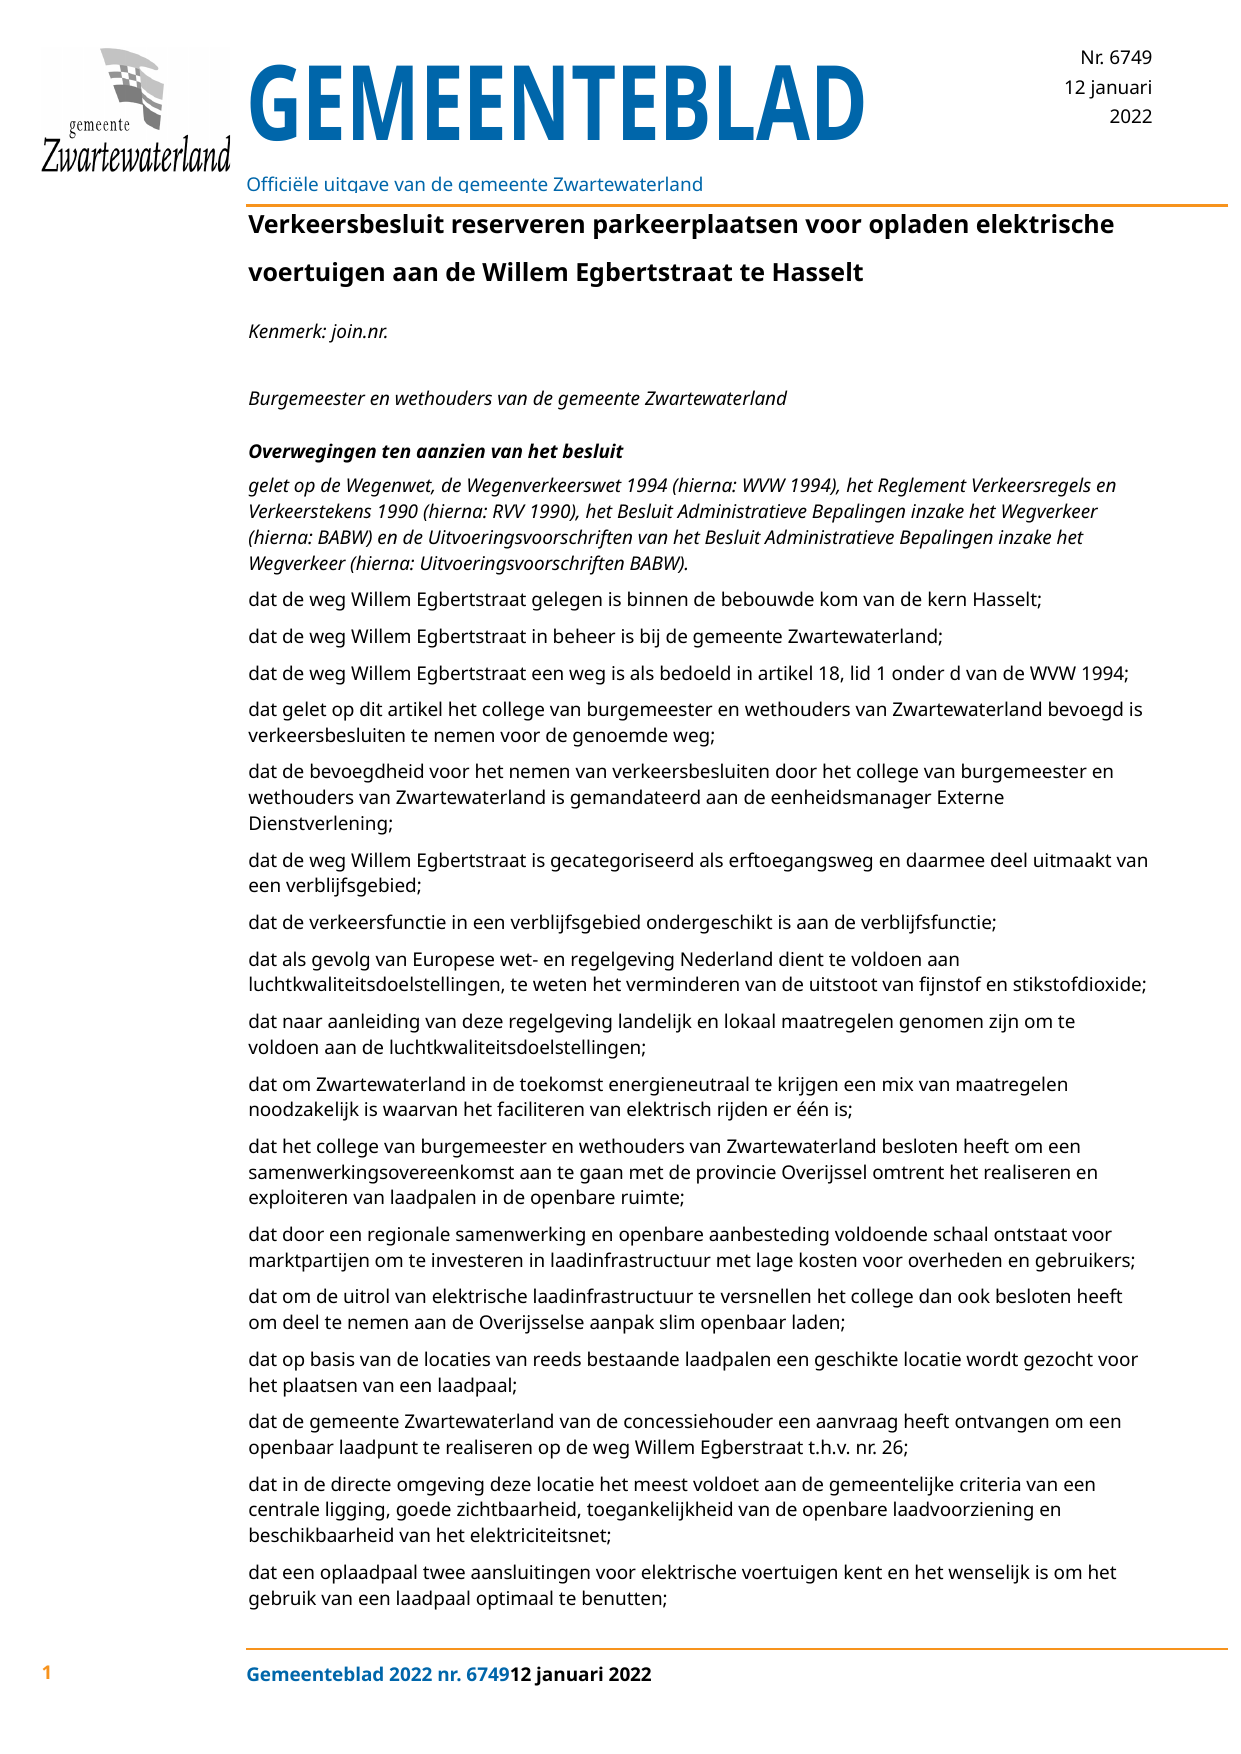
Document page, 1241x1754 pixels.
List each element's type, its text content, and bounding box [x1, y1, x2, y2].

text dat de verkeersfunctie in een verblijfsgebied ondergeschikt is aan de verblijfsfunctie; [248, 909, 1152, 935]
text Burgemeester en wethouders van de gemeente Zwartewaterland [248, 386, 1152, 411]
text dat in de directe omgeving deze locatie het meest voldoet aan de gemeentelijke criteria van een centrale ligging, goede zichtbaarheid, toegankelijkheid van de openbare laadvoorziening en beschikbaarheid van het elektriciteitsnet; [248, 1471, 1152, 1548]
text Overwegingen ten aanzien van het besluit [248, 438, 1152, 464]
text dat op basis van de locaties van reeds bestaande laadpalen een geschikte locatie wordt gezocht voor het plaatsen van een laadpaal; [248, 1346, 1152, 1397]
text dat door een regionale samenwerking en openbare aanbesteding voldoende schaal ontstaat voor marktpartijen om te investeren in laadinfrastructuur met lage kosten voor overheden en gebruikers; [248, 1221, 1152, 1273]
text dat om Zwartewaterland in de toekomst energieneutraal te krijgen een mix van maatregelen noodzakelijk is waarvan het faciliteren van elektrisch rijden er één is; [248, 1071, 1152, 1122]
text dat het college van burgemeester en wethouders van Zwartewaterland besloten heeft om een samenwerkingsovereenkomst aan te gaan met de provincie Overijssel omtrent het realiseren en exploiteren van laadpalen in de openbare ruimte; [248, 1133, 1152, 1210]
text dat als gevolg van Europese wet- en regelgeving Nederland dient te voldoen aan luchtkwaliteitsdoelstellingen, te weten het verminderen van de uitstoot van fijnstof en stikstofdioxide; [248, 946, 1152, 997]
text gelet op de Wegenwet, de Wegenverkeerswet 1994 (hierna: WVW 1994), het Reglement Verkeersregels en Verkeerstekens 1990 (hierna: RVV 1990), het Besluit Administratieve Bepalingen inzake het Wegverkeer (hierna: BABW) en de Uitvoeringsvoorschriften van het Besluit Administratieve Bepalingen inzake het Wegverkeer (hierna: Uitvoeringsvoorschriften BABW). [248, 472, 1152, 575]
text dat gelet op dit artikel het college van burgemeester en wethouders van Zwartewaterland bevoegd is verkeersbesluiten te nemen voor de genoemde weg; [248, 696, 1152, 748]
text Kenmerk: join.nr. [248, 318, 1152, 344]
text dat naar aanleiding van deze regelgeving landelijk en lokaal maatregelen genomen zijn om te voldoen aan de luchtkwaliteitsdoelstellingen; [248, 1008, 1152, 1060]
text dat de weg Willem Egbertstraat een weg is als bedoeld in artikel 18, lid 1 onder d van de WVW 1994; [248, 660, 1152, 685]
text dat de weg Willem Egbertstraat in beheer is bij de gemeente Zwartewaterland; [248, 623, 1152, 649]
text dat de weg Willem Egbertstraat gelegen is binnen de bebouwde kom van de kern Hasselt; [248, 586, 1152, 612]
text dat de bevoegdheid voor het nemen van verkeersbesluiten door het college van burgemeester en wethouders van Zwartewaterland is gemandateerd aan de eenheidsmanager Externe Dienstverlening; [248, 759, 1152, 836]
text dat de gemeente Zwartewaterland van de concessiehouder een aanvraag heeft ontvangen om een openbaar laadpunt te realiseren op de weg Willem Egberstraat t.h.v. nr. 26; [248, 1408, 1152, 1460]
text dat een oplaadpaal twee aansluitingen voor elektrische voertuigen kent en het wenselijk is om het gebruik van een laadpaal optimaal te benutten; [248, 1559, 1152, 1610]
text dat om de uitrol van elektrische laadinfrastructuur te versnellen het college dan ook besloten heeft om deel te nemen aan de Overijsselse aanpak slim openbaar laden; [248, 1284, 1152, 1335]
picture [41, 47, 231, 172]
text dat de weg Willem Egbertstraat is gecategoriseerd als erftoegangsweg en daarmee deel uitmaakt van een verblijfsgebied; [248, 847, 1152, 898]
text Verkeersbesluit reserveren parkeerplaatsen voor opladen elektrische voertuigen aan de Willem Egbertstraat te Hasselt [248, 207, 1152, 288]
